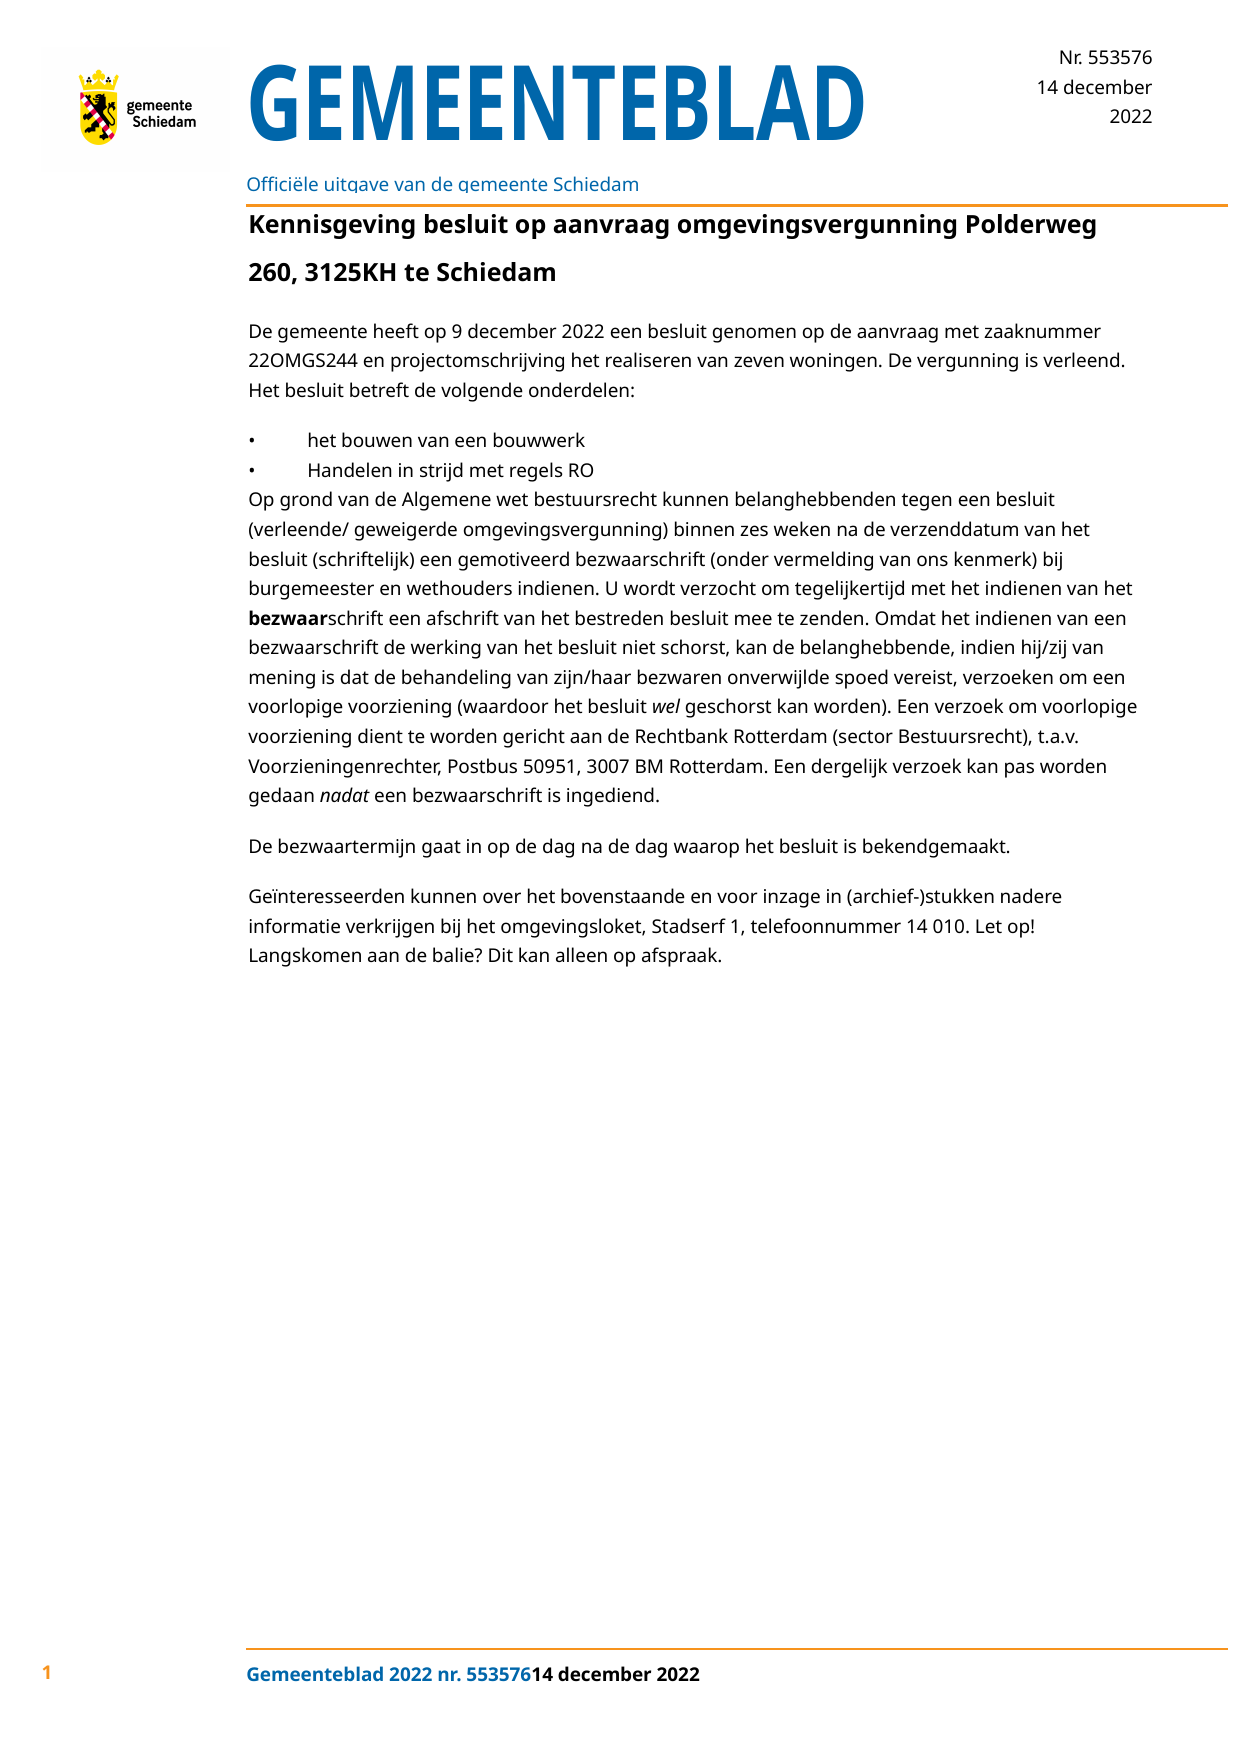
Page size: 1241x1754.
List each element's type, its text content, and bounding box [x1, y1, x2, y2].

text Kennisgeving besluit op aanvraag omgevingsvergunning Polderweg 260, 3125KH te Schiedam [248, 207, 1152, 288]
text Geïnteresseerden kunnen over het bovenstaande en voor inzage in (archief-)stukken nadere informatie verkrijgen bij het omgevingsloket, Stadserf 1, telefoonnummer 14 010. Let op! Langskomen aan de balie? Dit kan alleen op afspraak. [248, 883, 1152, 968]
picture [41, 47, 231, 172]
text De gemeente heeft op 9 december 2022 een besluit genomen op de aanvraag met zaaknummer 22OMGS244 en projectomschrijving het realiseren van zeven woningen. De vergunning is verleend. Het besluit betreft de volgende onderdelen: [248, 318, 1152, 403]
list Handelen in strijd met regels RO [248, 457, 1152, 483]
text Op grond van de Algemene wet bestuursrecht kunnen belanghebbenden tegen een besluit (verleende/ geweigerde omgevingsvergunning) binnen zes weken na de verzenddatum van het besluit (schriftelijk) een gemotiveerd bezwaarschrift (onder vermelding van ons kenmerk) bij burgemeester en wethouders indienen. U wordt verzocht om tegelijkertijd met het indienen van het bezwaarschrift een afschrift van het bestreden besluit mee te zenden. Omdat het indienen van een bezwaarschrift de werking van het besluit niet schorst, kan de belanghebbende, indien hij/zij van mening is dat de behandeling van zijn/haar bezwaren onverwijlde spoed vereist, verzoeken om een voorlopige voorziening (waardoor het besluit wel geschorst kan worden). Een verzoek om voorlopige voorziening dient te worden gericht aan de Rechtbank Rotterdam (sector Bestuursrecht), t.a.v. Voorzieningenrechter, Postbus 50951, 3007 BM Rotterdam. Een dergelijk verzoek kan pas worden gedaan nadat een bezwaarschrift is ingediend. [248, 487, 1152, 808]
text De bezwaartermijn gaat in op de dag na de dag waarop het besluit is bekendgemaakt. [248, 833, 1152, 859]
list het bouwen van een bouwwerk [248, 427, 1152, 453]
